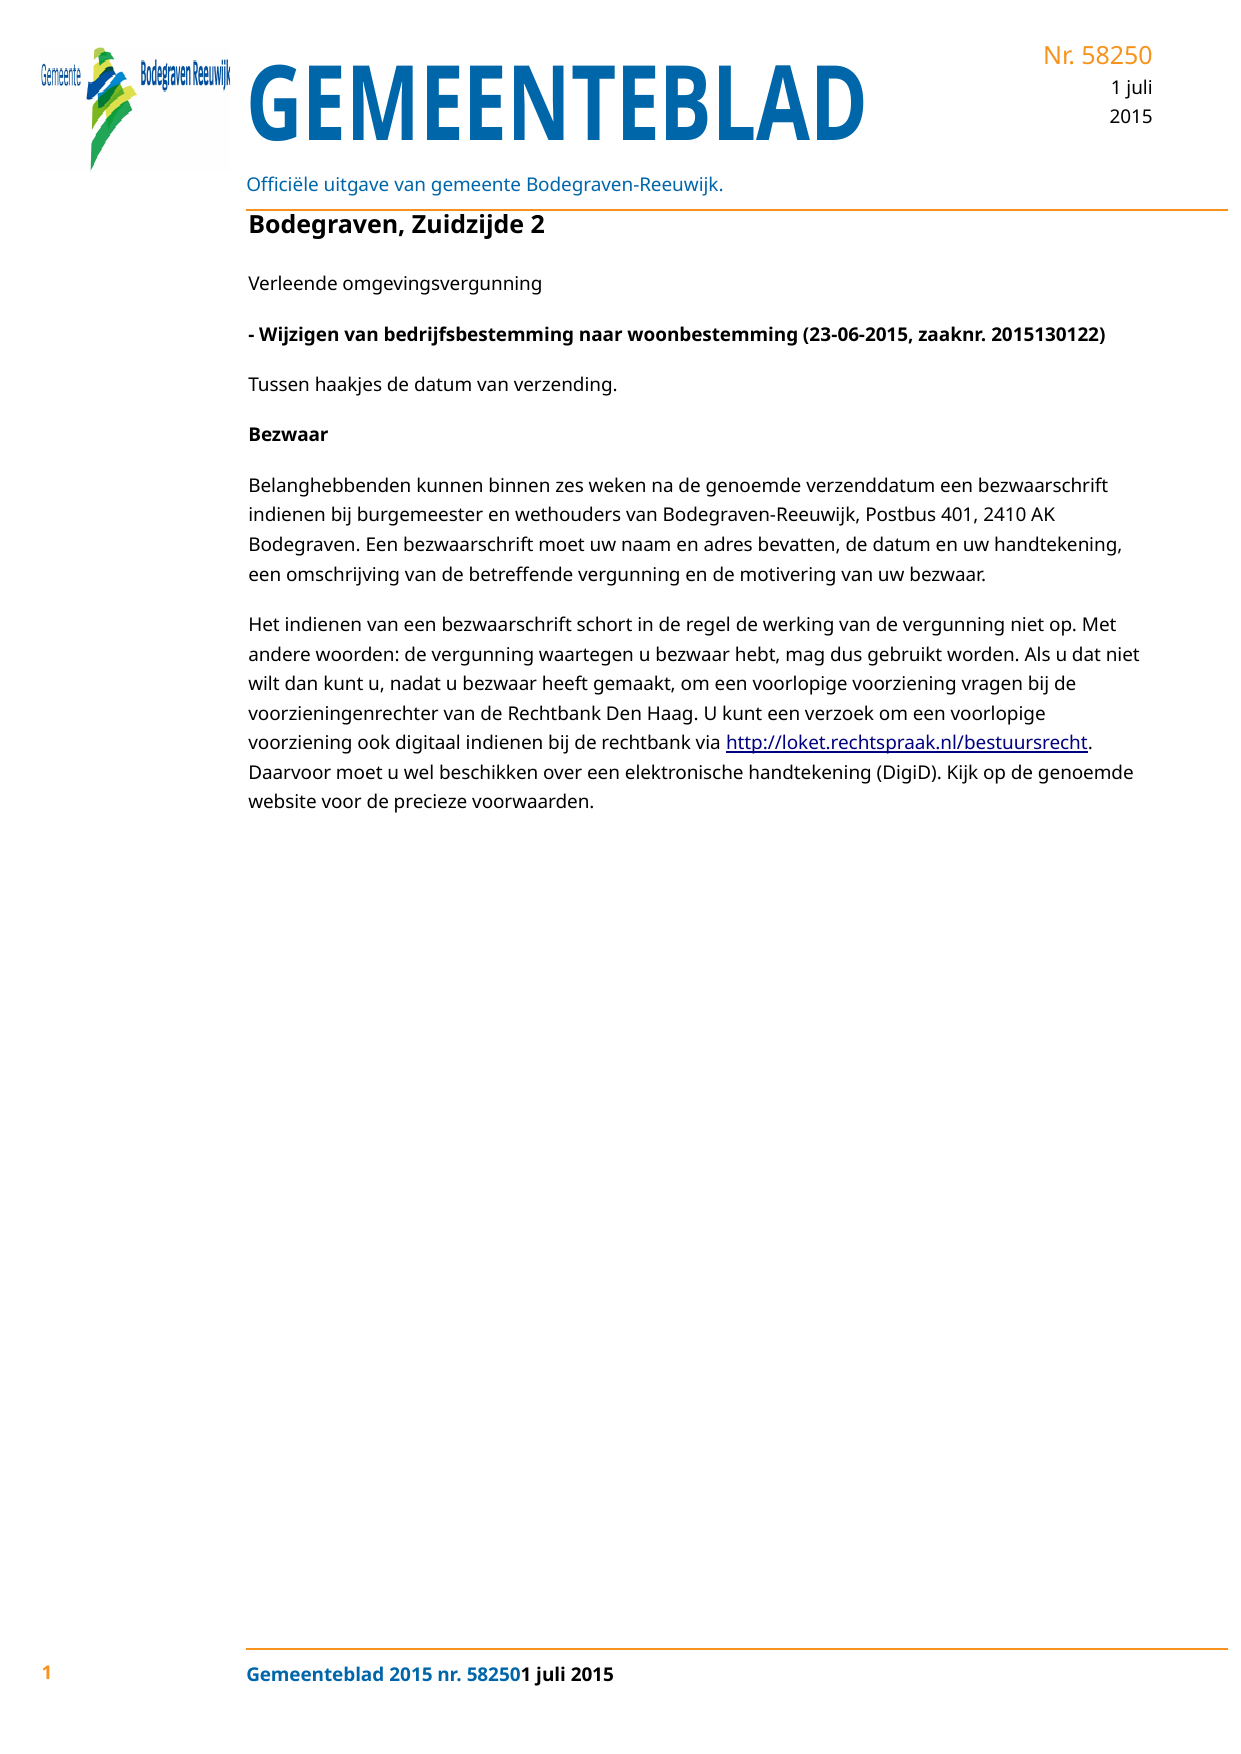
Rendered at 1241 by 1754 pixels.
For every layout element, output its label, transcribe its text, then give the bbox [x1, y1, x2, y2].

text Verleende omgevingsvergunning [248, 270, 1152, 296]
text Bodegraven, Zuidzijde 2 [248, 211, 1152, 241]
text - Wijzigen van bedrijfsbestemming naar woonbestemming (23‑06‑2015, zaaknr. 2015130122) [248, 321, 1152, 346]
text Tussen haakjes de datum van verzending. [248, 371, 1152, 397]
text Belanghebbenden kunnen binnen zes weken na de genoemde verzenddatum een bezwaarschrift indienen bij burgemeester en wethouders van Bodegraven-Reeuwijk, Postbus 401, 2410 AK Bodegraven. Een bezwaarschrift moet uw naam en adres bevatten, de datum en uw handtekening, een omschrijving van de betreffende vergunning en de motivering van uw bezwaar. [248, 472, 1152, 586]
picture [41, 47, 231, 172]
text Het indienen van een bezwaarschrift schort in de regel de werking van de vergunning niet op. Met andere woorden: de vergunning waartegen u bezwaar hebt, mag dus gebruikt worden. Als u dat niet wilt dan kunt u, nadat u bezwaar heeft gemaakt, om een voorlopige voorziening vragen bij de voorzieningenrechter van de Rechtbank Den Haag. U kunt een verzoek om een voorlopige voorziening ook digitaal indienen bij de rechtbank via http://loket.rechtspraak.nl/bestuursrecht. Daarvoor moet u wel beschikken over een elektronische handtekening (DigiD). Kijk op de genoemde website voor de precieze voorwaarden. [248, 611, 1152, 814]
text Bezwaar [248, 422, 1152, 447]
